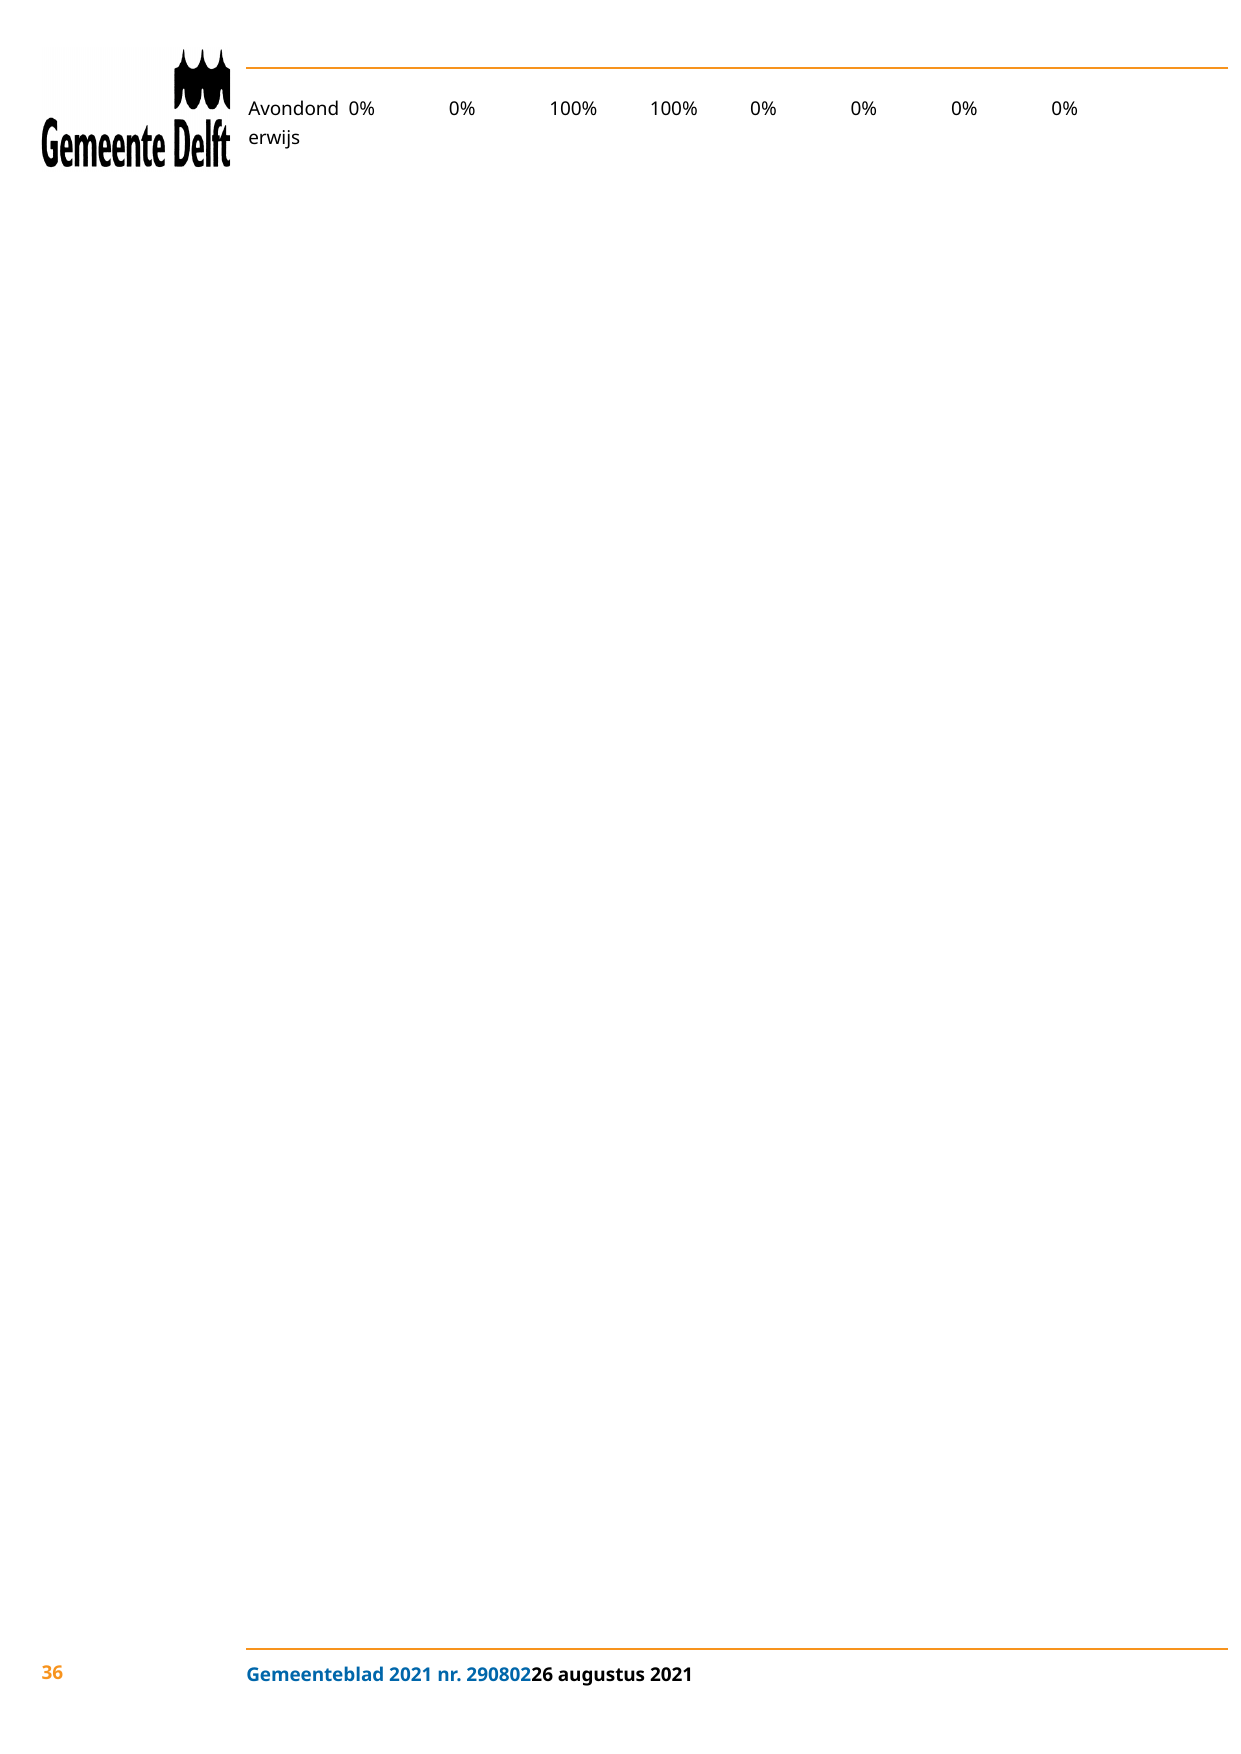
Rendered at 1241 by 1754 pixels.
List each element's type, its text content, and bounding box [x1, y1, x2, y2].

table_cell 0% [348, 95, 449, 150]
table_cell 0% [449, 95, 549, 150]
table_cell 100% [549, 95, 649, 150]
picture [41, 47, 231, 172]
table_cell 0% [951, 95, 1051, 150]
table_cell 0% [850, 95, 951, 150]
table_cell 100% [650, 95, 750, 150]
table_cell 0% [750, 95, 850, 150]
table_cell 0% [1051, 95, 1152, 150]
table_cell Avondonderwijs [248, 95, 348, 150]
